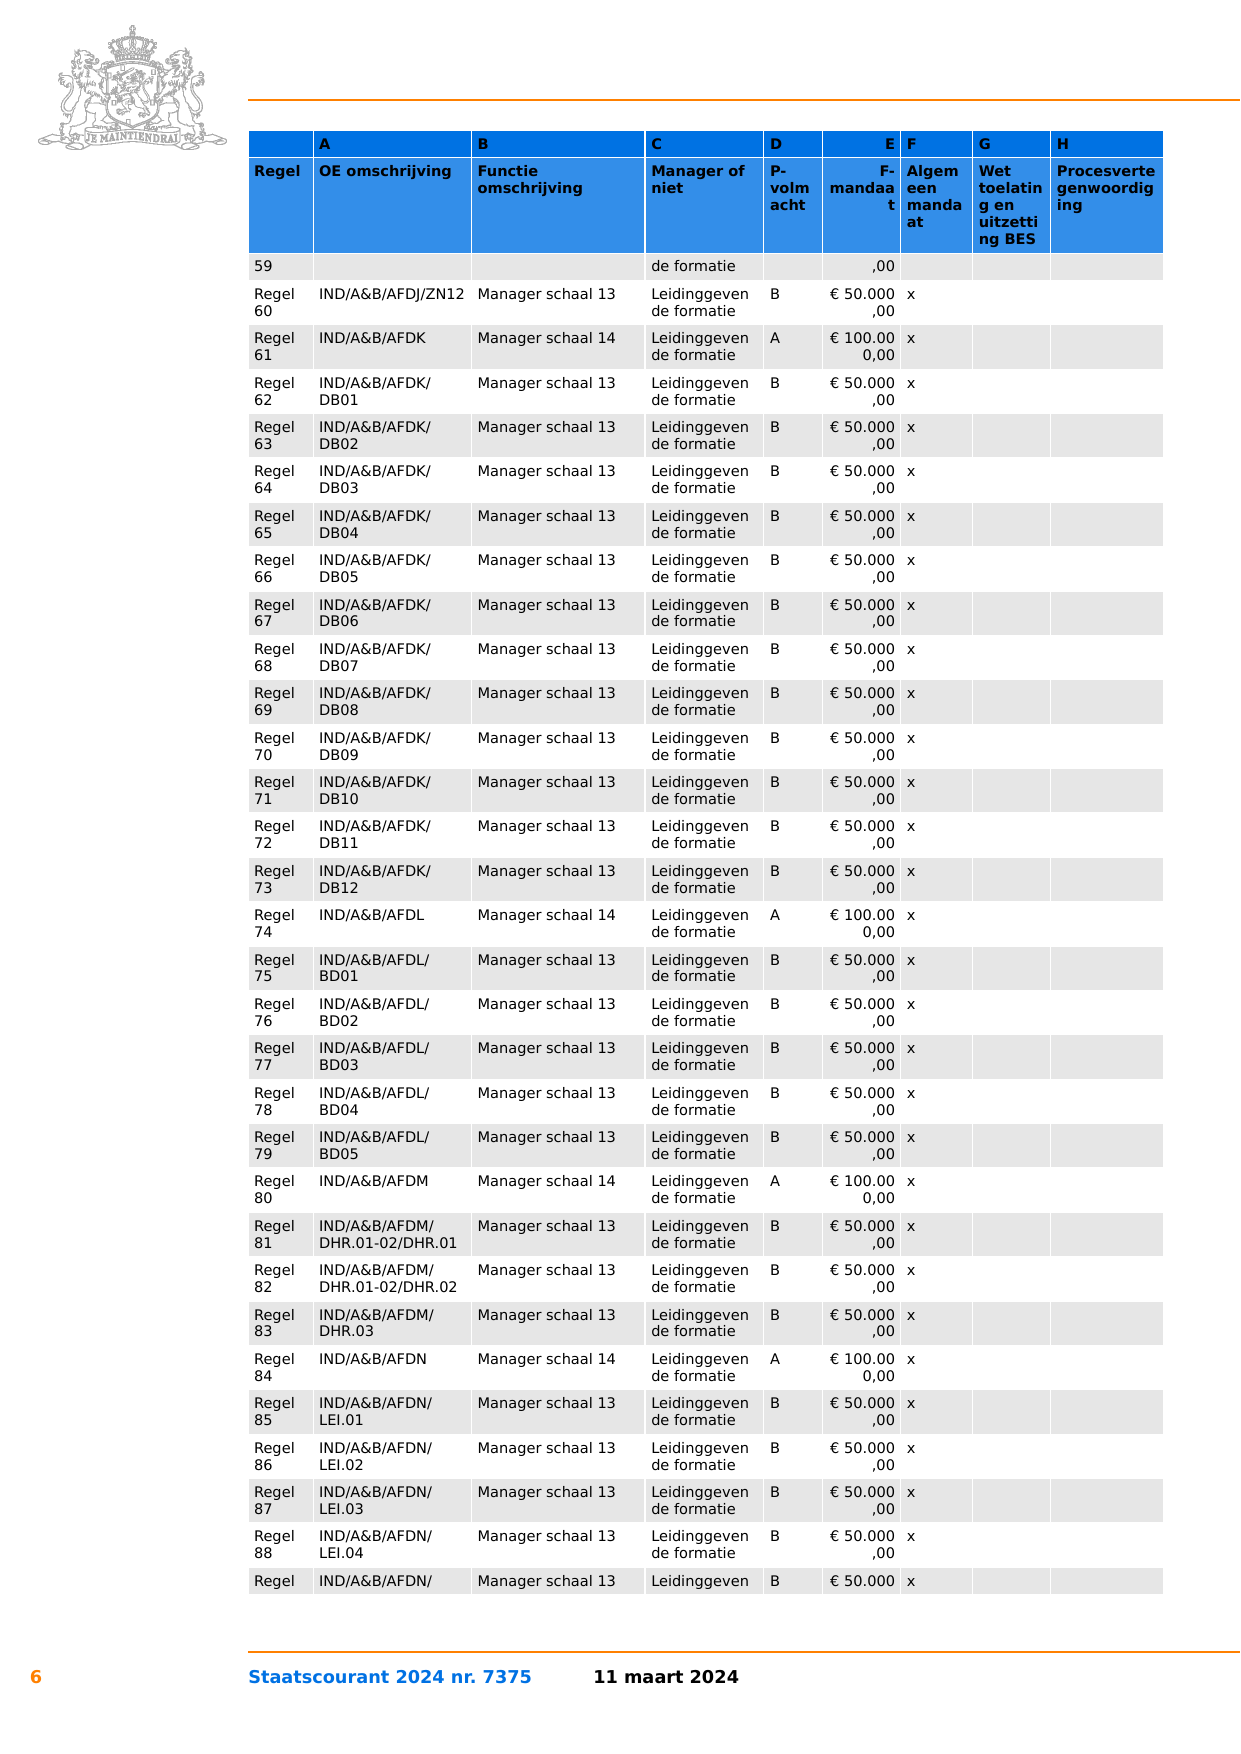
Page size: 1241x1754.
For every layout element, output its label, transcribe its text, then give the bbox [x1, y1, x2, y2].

table_cell B [764, 414, 822, 457]
table_cell Regel 80 [249, 1169, 313, 1212]
table_cell € 50.000,00 [823, 1435, 900, 1478]
table_cell Leidinggevende formatie [646, 1346, 763, 1389]
table_cell A [764, 1346, 822, 1389]
table_cell [973, 814, 1050, 857]
table_cell B [764, 1124, 822, 1167]
table_cell [973, 592, 1050, 635]
table_cell € 50.000,00 [823, 814, 900, 857]
table_cell B [764, 1568, 822, 1594]
table_cell B [764, 1524, 822, 1567]
table_cell € 100.000,00 [823, 1169, 900, 1212]
table_cell B [764, 1302, 822, 1345]
table_cell € 50.000,00 [823, 281, 900, 324]
table_cell Regel [249, 1568, 313, 1594]
table_cell Regel 72 [249, 814, 313, 857]
table_cell Regel 60 [249, 281, 313, 324]
table_cell Regel 85 [249, 1390, 313, 1434]
table_cell Manager schaal 13 [472, 636, 644, 679]
table_cell IND/A&B/AFDK/DB03 [314, 459, 471, 502]
table_cell Manager schaal 13 [472, 1124, 644, 1167]
table_cell B [764, 592, 822, 635]
table_cell [1051, 414, 1163, 457]
table_cell IND/A&B/AFDM/DHR.01-02/DHR.02 [314, 1257, 471, 1301]
table_cell x [901, 902, 972, 946]
table_cell [973, 254, 1050, 280]
table_cell Regel 75 [249, 947, 313, 990]
table_cell Manager schaal 13 [472, 1524, 644, 1567]
table_cell [1051, 680, 1163, 724]
table_cell [973, 902, 1050, 946]
table_header C [646, 131, 763, 157]
table_cell [973, 1035, 1050, 1079]
table_cell [1051, 902, 1163, 946]
table_cell [973, 1390, 1050, 1434]
table_cell Leidinggevende formatie [646, 1479, 763, 1522]
table_cell IND/A&B/AFDN/LEI.04 [314, 1524, 471, 1567]
table_cell IND/A&B/AFDK/DB09 [314, 725, 471, 768]
table_cell Manager schaal 13 [472, 1435, 644, 1478]
table_cell € 50.000,00 [823, 592, 900, 635]
table_cell x [901, 680, 972, 724]
table_cell x [901, 370, 972, 413]
table_cell Leidinggevende formatie [646, 459, 763, 502]
table_cell Leidinggevende formatie [646, 991, 763, 1034]
table_cell € 50.000,00 [823, 503, 900, 546]
table_cell x [901, 325, 972, 369]
table_cell € 50.000,00 [823, 459, 900, 502]
table_cell [1051, 769, 1163, 812]
table_cell x [901, 1257, 972, 1301]
table_cell x [901, 725, 972, 768]
table_cell Leidinggevende formatie [646, 1169, 763, 1212]
table_header B [472, 131, 644, 157]
table_cell IND/A&B/AFDL/BD04 [314, 1080, 471, 1123]
table_cell [1051, 370, 1163, 413]
table_cell [1051, 1035, 1163, 1079]
table_cell x [901, 769, 972, 812]
table_cell Regel 64 [249, 459, 313, 502]
table_cell B [764, 1080, 822, 1123]
table_cell Leidinggevende formatie [646, 1080, 763, 1123]
table_cell [973, 414, 1050, 457]
table_cell Regel [249, 158, 313, 253]
table_cell Regel 88 [249, 1524, 313, 1567]
table_cell ,00 [823, 254, 900, 280]
table_cell [973, 1213, 1050, 1256]
table_cell IND/A&B/AFDL/BD03 [314, 1035, 471, 1079]
table_cell IND/A&B/AFDK [314, 325, 471, 369]
table_cell [973, 1524, 1050, 1567]
table_cell x [901, 592, 972, 635]
table_cell Manager schaal 13 [472, 858, 644, 901]
table_cell Manager of niet [646, 158, 763, 253]
table_cell IND/A&B/AFDN/LEI.02 [314, 1435, 471, 1478]
table_cell B [764, 769, 822, 812]
table_cell Leidinggevende formatie [646, 1435, 763, 1478]
table_cell IND/A&B/AFDL/BD05 [314, 1124, 471, 1167]
table_cell [1051, 1124, 1163, 1167]
table_cell x [901, 1568, 972, 1594]
table_cell x [901, 947, 972, 990]
table_cell Manager schaal 13 [472, 1390, 644, 1434]
table_cell Manager schaal 13 [472, 725, 644, 768]
table_cell Manager schaal 13 [472, 1302, 644, 1345]
table_cell x [901, 281, 972, 324]
table_cell € 50.000,00 [823, 1124, 900, 1167]
table_cell x [901, 1169, 972, 1212]
table_cell Leidinggevende formatie [646, 1213, 763, 1256]
table_cell Manager schaal 13 [472, 1213, 644, 1256]
table_cell [973, 1080, 1050, 1123]
table_cell € 50.000,00 [823, 1213, 900, 1256]
table_cell Regel 62 [249, 370, 313, 413]
table_cell [973, 1257, 1050, 1301]
table_cell [1051, 1213, 1163, 1256]
table_cell Manager schaal 14 [472, 325, 644, 369]
table_cell [973, 1435, 1050, 1478]
table_cell [1051, 1257, 1163, 1301]
table_cell x [901, 1435, 972, 1478]
table_header H [1051, 131, 1163, 157]
table_cell Regel 78 [249, 1080, 313, 1123]
table_cell x [901, 1346, 972, 1389]
table_cell IND/A&B/AFDK/DB06 [314, 592, 471, 635]
table_cell € 50.000,00 [823, 1479, 900, 1522]
table_cell B [764, 1435, 822, 1478]
table_cell [1051, 592, 1163, 635]
table_cell B [764, 1257, 822, 1301]
picture [38, 25, 227, 150]
table_cell A [764, 1169, 822, 1212]
table_cell [1051, 1346, 1163, 1389]
table_cell A [764, 902, 822, 946]
table_cell € 50.000,00 [823, 1302, 900, 1345]
table_cell IND/A&B/AFDN [314, 1346, 471, 1389]
table_cell B [764, 1479, 822, 1522]
table_cell [973, 1479, 1050, 1522]
table_cell P-volmacht [764, 158, 822, 253]
table_cell Regel 84 [249, 1346, 313, 1389]
table_cell Manager schaal 13 [472, 1035, 644, 1079]
table_cell € 50.000,00 [823, 370, 900, 413]
table_cell Manager schaal 13 [472, 814, 644, 857]
table_cell [1051, 459, 1163, 502]
table_cell Manager schaal 13 [472, 1080, 644, 1123]
table_cell [973, 680, 1050, 724]
table_cell Manager schaal 13 [472, 1257, 644, 1301]
table_cell [1051, 1390, 1163, 1434]
table_cell Leidinggevende formatie [646, 680, 763, 724]
table_cell Leidinggevende formatie [646, 414, 763, 457]
table_cell Regel 65 [249, 503, 313, 546]
table_cell Regel 76 [249, 991, 313, 1034]
table_cell IND/A&B/AFDK/DB12 [314, 858, 471, 901]
table_cell Regel 68 [249, 636, 313, 679]
table_cell Functie omschrijving [472, 158, 644, 253]
table_cell IND/A&B/AFDM/DHR.01-02/DHR.01 [314, 1213, 471, 1256]
table_cell [973, 1124, 1050, 1167]
table_cell IND/A&B/AFDM [314, 1169, 471, 1212]
table_cell € 50.000,00 [823, 547, 900, 591]
table_cell Manager schaal 13 [472, 459, 644, 502]
table_cell x [901, 1035, 972, 1079]
table_cell [973, 1568, 1050, 1594]
table_cell B [764, 547, 822, 591]
table_cell € 100.000,00 [823, 325, 900, 369]
table_cell € 50.000,00 [823, 858, 900, 901]
table_cell € 50.000,00 [823, 1080, 900, 1123]
table_cell Leidinggevende formatie [646, 1302, 763, 1345]
table_cell [1051, 1169, 1163, 1212]
table_cell [472, 254, 644, 280]
table_cell B [764, 1390, 822, 1434]
table_cell IND/A&B/AFDL/BD02 [314, 991, 471, 1034]
table_cell Regel 81 [249, 1213, 313, 1256]
table_cell B [764, 814, 822, 857]
table_cell [1051, 858, 1163, 901]
table_cell Manager schaal 13 [472, 547, 644, 591]
table_cell Manager schaal 14 [472, 1169, 644, 1212]
table_cell Regel 83 [249, 1302, 313, 1345]
table_header F [901, 131, 972, 157]
table_header E [823, 131, 900, 157]
table_cell x [901, 547, 972, 591]
table_cell [973, 370, 1050, 413]
table_cell Regel 67 [249, 592, 313, 635]
table_cell [973, 547, 1050, 591]
table_cell [1051, 1479, 1163, 1522]
table_cell [1051, 1302, 1163, 1345]
table_cell IND/A&B/AFDK/DB01 [314, 370, 471, 413]
table_cell Regel 87 [249, 1479, 313, 1522]
table_cell € 50.000,00 [823, 1524, 900, 1567]
table_cell B [764, 636, 822, 679]
table_cell € 50.000,00 [823, 1257, 900, 1301]
table_cell Leidinggevende formatie [646, 1390, 763, 1434]
table_cell Manager schaal 14 [472, 902, 644, 946]
table_cell B [764, 281, 822, 324]
table_cell Regel 74 [249, 902, 313, 946]
table_cell [764, 254, 822, 280]
table_cell [1051, 1435, 1163, 1478]
table_cell x [901, 814, 972, 857]
table_cell IND/A&B/AFDL/BD01 [314, 947, 471, 990]
table_cell € 50.000,00 [823, 414, 900, 457]
table_cell Regel 79 [249, 1124, 313, 1167]
table_cell [973, 281, 1050, 324]
table_cell Regel 70 [249, 725, 313, 768]
table_cell IND/A&B/AFDN/ [314, 1568, 471, 1594]
table_cell € 50.000,00 [823, 680, 900, 724]
table_cell A [764, 325, 822, 369]
table_cell B [764, 503, 822, 546]
table_cell Manager schaal 13 [472, 947, 644, 990]
table_cell x [901, 1080, 972, 1123]
table_cell IND/A&B/AFDK/DB07 [314, 636, 471, 679]
table_cell IND/A&B/AFDK/DB11 [314, 814, 471, 857]
table_cell IND/A&B/AFDN/LEI.01 [314, 1390, 471, 1434]
table_cell [973, 725, 1050, 768]
table_cell Leidinggevende formatie [646, 1524, 763, 1567]
table_cell x [901, 636, 972, 679]
table_cell [1051, 1568, 1163, 1594]
table_cell Manager schaal 13 [472, 281, 644, 324]
table_cell Manager schaal 14 [472, 1346, 644, 1389]
table_cell € 50.000,00 [823, 991, 900, 1034]
table_cell IND/A&B/AFDK/DB02 [314, 414, 471, 457]
table_cell B [764, 1035, 822, 1079]
table_cell [973, 1302, 1050, 1345]
table_cell [973, 947, 1050, 990]
table_cell Regel 73 [249, 858, 313, 901]
table_cell [973, 636, 1050, 679]
table_cell [1051, 503, 1163, 546]
table_cell € 50.000,00 [823, 725, 900, 768]
table_cell x [901, 1390, 972, 1434]
table_cell Algemeen mandaat [901, 158, 972, 253]
table_cell x [901, 459, 972, 502]
table_cell Leidinggevende formatie [646, 769, 763, 812]
table_cell [1051, 814, 1163, 857]
table_cell Manager schaal 13 [472, 503, 644, 546]
table_cell Regel 66 [249, 547, 313, 591]
table_cell Leidinggevende formatie [646, 814, 763, 857]
table_cell Leidinggevende formatie [646, 503, 763, 546]
table_cell IND/A&B/AFDK/DB08 [314, 680, 471, 724]
table_cell Leidinggevende formatie [646, 947, 763, 990]
table_cell Regel 82 [249, 1257, 313, 1301]
table_cell 59 [249, 254, 313, 280]
table_cell Leidinggevende formatie [646, 1257, 763, 1301]
table_cell x [901, 1479, 972, 1522]
table_cell Leidinggeven [646, 1568, 763, 1594]
table_cell € 50.000,00 [823, 947, 900, 990]
table_cell IND/A&B/AFDL [314, 902, 471, 946]
table_cell [1051, 725, 1163, 768]
table_header D [764, 131, 822, 157]
table_cell € 50.000 [823, 1568, 900, 1594]
table_cell x [901, 1524, 972, 1567]
table_header A [314, 131, 471, 157]
table_cell [1051, 325, 1163, 369]
table_cell Manager schaal 13 [472, 680, 644, 724]
table_cell IND/A&B/AFDN/LEI.03 [314, 1479, 471, 1522]
table_cell [973, 459, 1050, 502]
table_cell [973, 1169, 1050, 1212]
table_cell B [764, 680, 822, 724]
table_cell Regel 69 [249, 680, 313, 724]
table_cell x [901, 858, 972, 901]
table_cell Manager schaal 13 [472, 1479, 644, 1522]
table_cell Manager schaal 13 [472, 592, 644, 635]
table_cell Regel 63 [249, 414, 313, 457]
table_cell [973, 325, 1050, 369]
table_cell IND/A&B/AFDK/DB04 [314, 503, 471, 546]
table_cell IND/A&B/AFDJ/ZN12 [314, 281, 471, 324]
table_cell [1051, 547, 1163, 591]
table_cell € 100.000,00 [823, 1346, 900, 1389]
table_cell Leidinggevende formatie [646, 370, 763, 413]
table_cell x [901, 1213, 972, 1256]
table_cell B [764, 991, 822, 1034]
table_cell IND/A&B/AFDK/DB05 [314, 547, 471, 591]
table_cell [973, 858, 1050, 901]
table_cell € 100.000,00 [823, 902, 900, 946]
table_cell Leidinggevende formatie [646, 547, 763, 591]
table_cell [1051, 991, 1163, 1034]
table_cell x [901, 414, 972, 457]
table_header G [973, 131, 1050, 157]
table_cell Procesvertegenwoordiging [1051, 158, 1163, 253]
table_cell Leidinggevende formatie [646, 725, 763, 768]
table_cell x [901, 503, 972, 546]
table_cell B [764, 858, 822, 901]
table_cell F-mandaat [823, 158, 900, 253]
table_cell [1051, 636, 1163, 679]
table_cell Leidinggevende formatie [646, 636, 763, 679]
table_header [249, 131, 313, 157]
table_cell Leidinggevende formatie [646, 592, 763, 635]
table_cell € 50.000,00 [823, 1035, 900, 1079]
table_cell Manager schaal 13 [472, 1568, 644, 1594]
table_cell [314, 254, 471, 280]
table_cell € 50.000,00 [823, 769, 900, 812]
table_cell x [901, 991, 972, 1034]
table_cell [973, 1346, 1050, 1389]
table_cell [1051, 1080, 1163, 1123]
table_cell € 50.000,00 [823, 636, 900, 679]
table_cell Manager schaal 13 [472, 991, 644, 1034]
table_cell Leidinggevende formatie [646, 902, 763, 946]
table_cell Wet toelating en uitzetting BES [973, 158, 1050, 253]
table_cell [973, 991, 1050, 1034]
table_cell B [764, 1213, 822, 1256]
table_cell [1051, 947, 1163, 990]
table_cell Leidinggevende formatie [646, 1124, 763, 1167]
table_cell Leidinggevende formatie [646, 858, 763, 901]
table_cell Leidinggevende formatie [646, 1035, 763, 1079]
table_cell Regel 77 [249, 1035, 313, 1079]
table_cell Regel 86 [249, 1435, 313, 1478]
table_cell Manager schaal 13 [472, 370, 644, 413]
table_cell [1051, 281, 1163, 324]
table_cell x [901, 1302, 972, 1345]
table_cell [973, 769, 1050, 812]
table_cell Regel 61 [249, 325, 313, 369]
table_cell Leidinggevende formatie [646, 325, 763, 369]
table_cell de formatie [646, 254, 763, 280]
table_cell Manager schaal 13 [472, 769, 644, 812]
table_cell Manager schaal 13 [472, 414, 644, 457]
table_cell B [764, 947, 822, 990]
table_cell OE omschrijving [314, 158, 471, 253]
table_cell [901, 254, 972, 280]
table_cell B [764, 370, 822, 413]
table_cell [973, 503, 1050, 546]
table_cell B [764, 725, 822, 768]
table_cell Leidinggevende formatie [646, 281, 763, 324]
table_cell IND/A&B/AFDK/DB10 [314, 769, 471, 812]
table_cell € 50.000,00 [823, 1390, 900, 1434]
table_cell x [901, 1124, 972, 1167]
table_cell B [764, 459, 822, 502]
table_cell IND/A&B/AFDM/DHR.03 [314, 1302, 471, 1345]
table_cell [1051, 254, 1163, 280]
table_cell Regel 71 [249, 769, 313, 812]
table_cell [1051, 1524, 1163, 1567]
